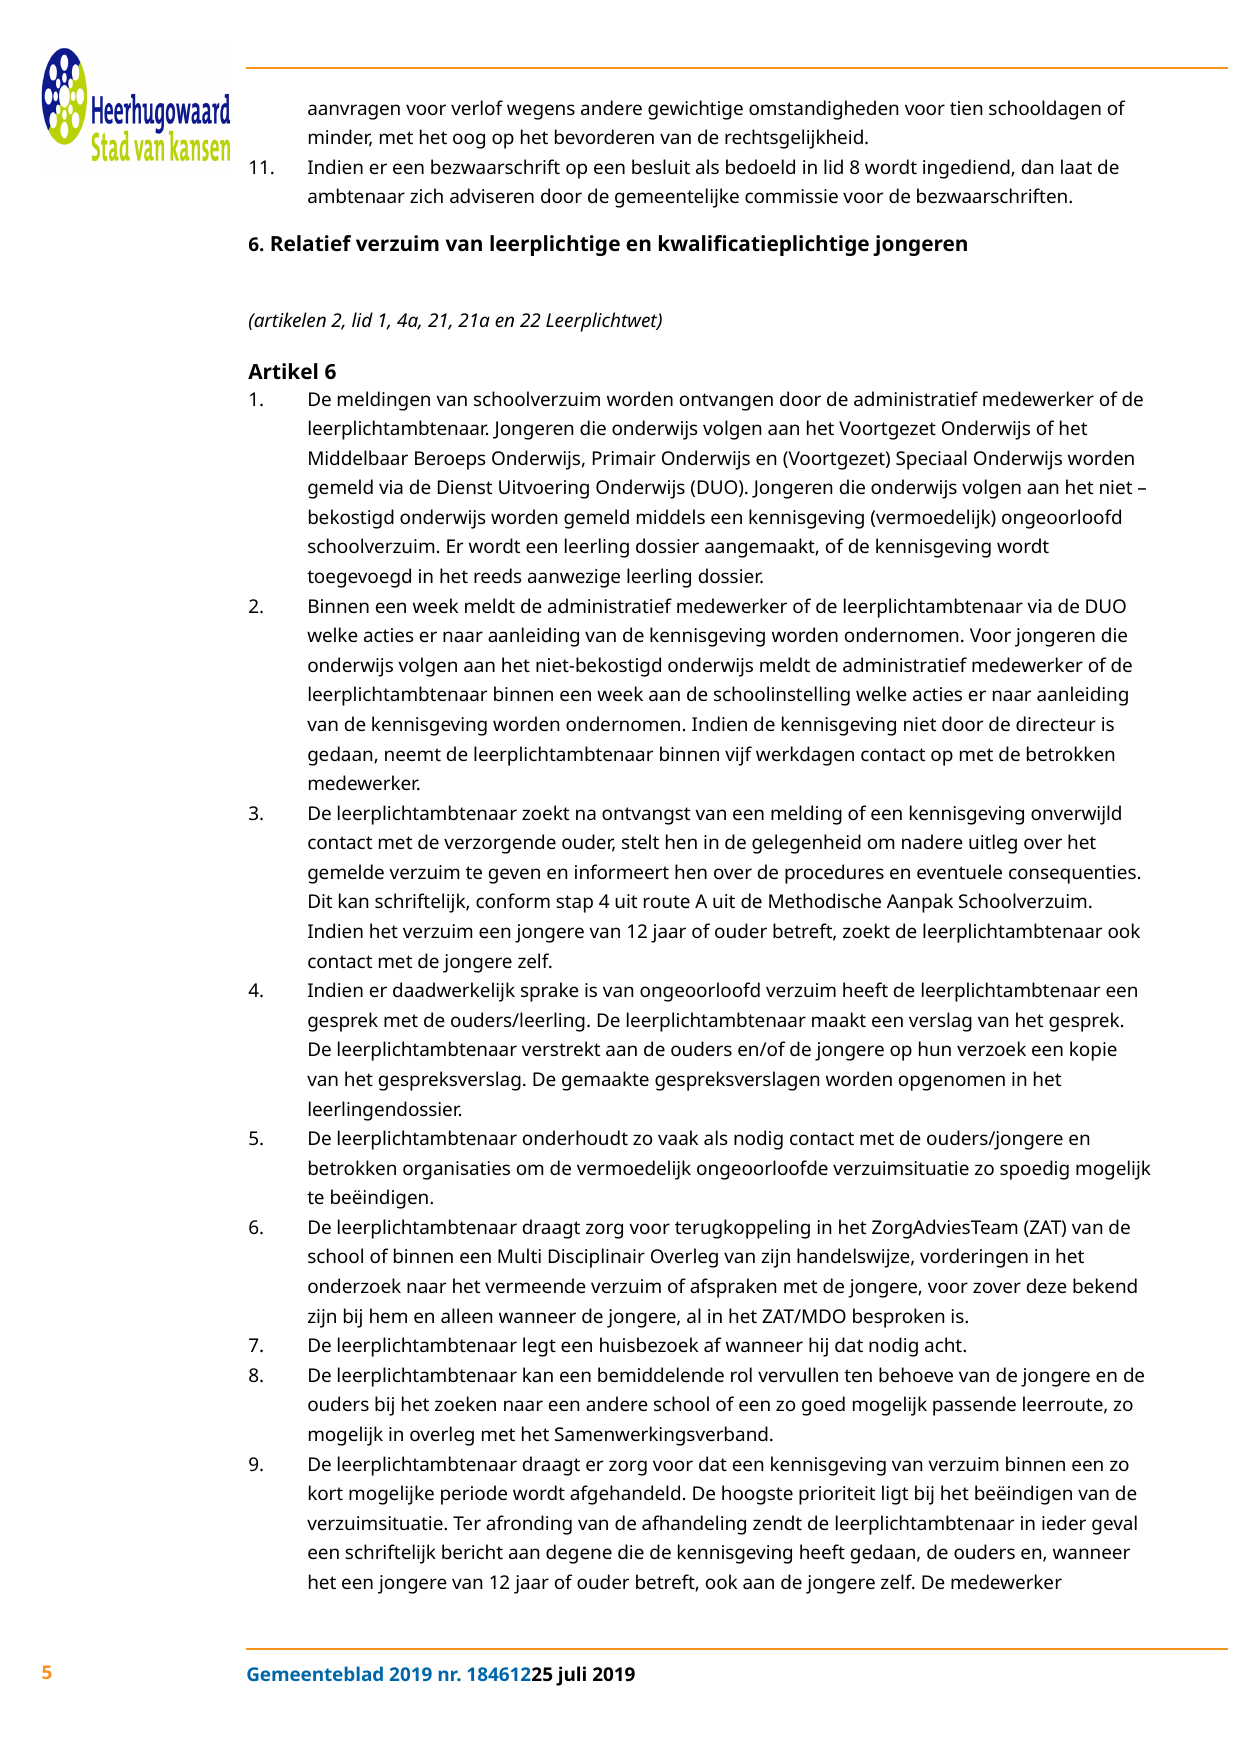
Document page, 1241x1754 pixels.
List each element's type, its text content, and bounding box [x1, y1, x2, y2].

text (artikelen 2, lid 1, 4a, 21, 21a en 22 Leerplichtwet) [248, 307, 1152, 333]
list De leerplichtambtenaar kan een bemiddelende rol vervullen ten behoeve van de jongere en de ouders bij het zoeken naar een andere school of een zo goed mogelijk passende leerroute, zo mogelijk in overleg met het Samenwerkingsverband. [248, 1362, 1152, 1447]
list Indien er daadwerkelijk sprake is van ongeoorloofd verzuim heeft de leerplichtambtenaar een gesprek met de ouders/leerling. De leerplichtambtenaar maakt een verslag van het gesprek. De leerplichtambtenaar verstrekt aan de ouders en/of de jongere op hun verzoek een kopie van het gespreksverslag. De gemaakte gespreksverslagen worden opgenomen in het leerlingendossier. [248, 977, 1152, 1121]
list De meldingen van schoolverzuim worden ontvangen door de administratief medewerker of de leerplichtambtenaar. Jongeren die onderwijs volgen aan het Voortgezet Onderwijs of het Middelbaar Beroeps Onderwijs, Primair Onderwijs en (Voortgezet) Speciaal Onderwijs worden gemeld via de Dienst Uitvoering Onderwijs (DUO). Jongeren die onderwijs volgen aan het niet –bekostigd onderwijs worden gemeld middels een kennisgeving (vermoedelijk) ongeoorloofd schoolverzuim. Er wordt een leerling dossier aangemaakt, of de kennisgeving wordt toegevoegd in het reeds aanwezige leerling dossier. [248, 386, 1152, 589]
text 6. Relatief verzuim van leerplichtige en kwalificatieplichtige jongeren [248, 229, 1152, 258]
list aanvragen voor verlof wegens andere gewichtige omstandigheden voor tien schooldagen of minder, met het oog op het bevorderen van de rechtsgelijkheid. [248, 95, 1152, 150]
list De leerplichtambtenaar draagt er zorg voor dat een kennisgeving van verzuim binnen een zo kort mogelijke periode wordt afgehandeld. De hoogste prioriteit ligt bij het beëindigen van de verzuimsituatie. Ter afronding van de afhandeling zendt de leerplichtambtenaar in ieder geval een schriftelijk bericht aan degene die de kennisgeving heeft gedaan, de ouders en, wanneer het een jongere van 12 jaar of ouder betreft, ook aan de jongere zelf. De medewerker [248, 1451, 1152, 1595]
list De leerplichtambtenaar legt een huisbezoek af wanneer hij dat nodig acht. [248, 1332, 1152, 1358]
list Binnen een week meldt de administratief medewerker of de leerplichtambtenaar via de DUO welke acties er naar aanleiding van de kennisgeving worden ondernomen. Voor jongeren die onderwijs volgen aan het niet-bekostigd onderwijs meldt de administratief medewerker of de leerplichtambtenaar binnen een week aan de schoolinstelling welke acties er naar aanleiding van de kennisgeving worden ondernomen. Indien de kennisgeving niet door de directeur is gedaan, neemt de leerplichtambtenaar binnen vijf werkdagen contact op met de betrokken medewerker. [248, 593, 1152, 796]
list De leerplichtambtenaar zoekt na ontvangst van een melding of een kennisgeving onverwijld contact met de verzorgende ouder, stelt hen in de gelegenheid om nadere uitleg over het gemelde verzuim te geven en informeert hen over de procedures en eventuele consequenties. Dit kan schriftelijk, conform stap 4 uit route A uit de Methodische Aanpak Schoolverzuim. Indien het verzuim een jongere van 12 jaar of ouder betreft, zoekt de leerplichtambtenaar ook contact met de jongere zelf. [248, 800, 1152, 973]
picture [41, 47, 231, 172]
list De leerplichtambtenaar draagt zorg voor terugkoppeling in het ZorgAdviesTeam (ZAT) van de school of binnen een Multi Disciplinair Overleg van zijn handelswijze, vorderingen in het onderzoek naar het vermeende verzuim of afspraken met de jongere, voor zover deze bekend zijn bij hem en alleen wanneer de jongere, al in het ZAT/MDO besproken is. [248, 1214, 1152, 1328]
list Indien er een bezwaarschrift op een besluit als bedoeld in lid 8 wordt ingediend, dan laat de ambtenaar zich adviseren door de gemeentelijke commissie voor de bezwaarschriften. [248, 154, 1152, 209]
text Artikel 6 [248, 357, 1152, 386]
list De leerplichtambtenaar onderhoudt zo vaak als nodig contact met de ouders/jongere en betrokken organisaties om de vermoedelijk ongeoorloofde verzuimsituatie zo spoedig mogelijk te beëindigen. [248, 1125, 1152, 1210]
